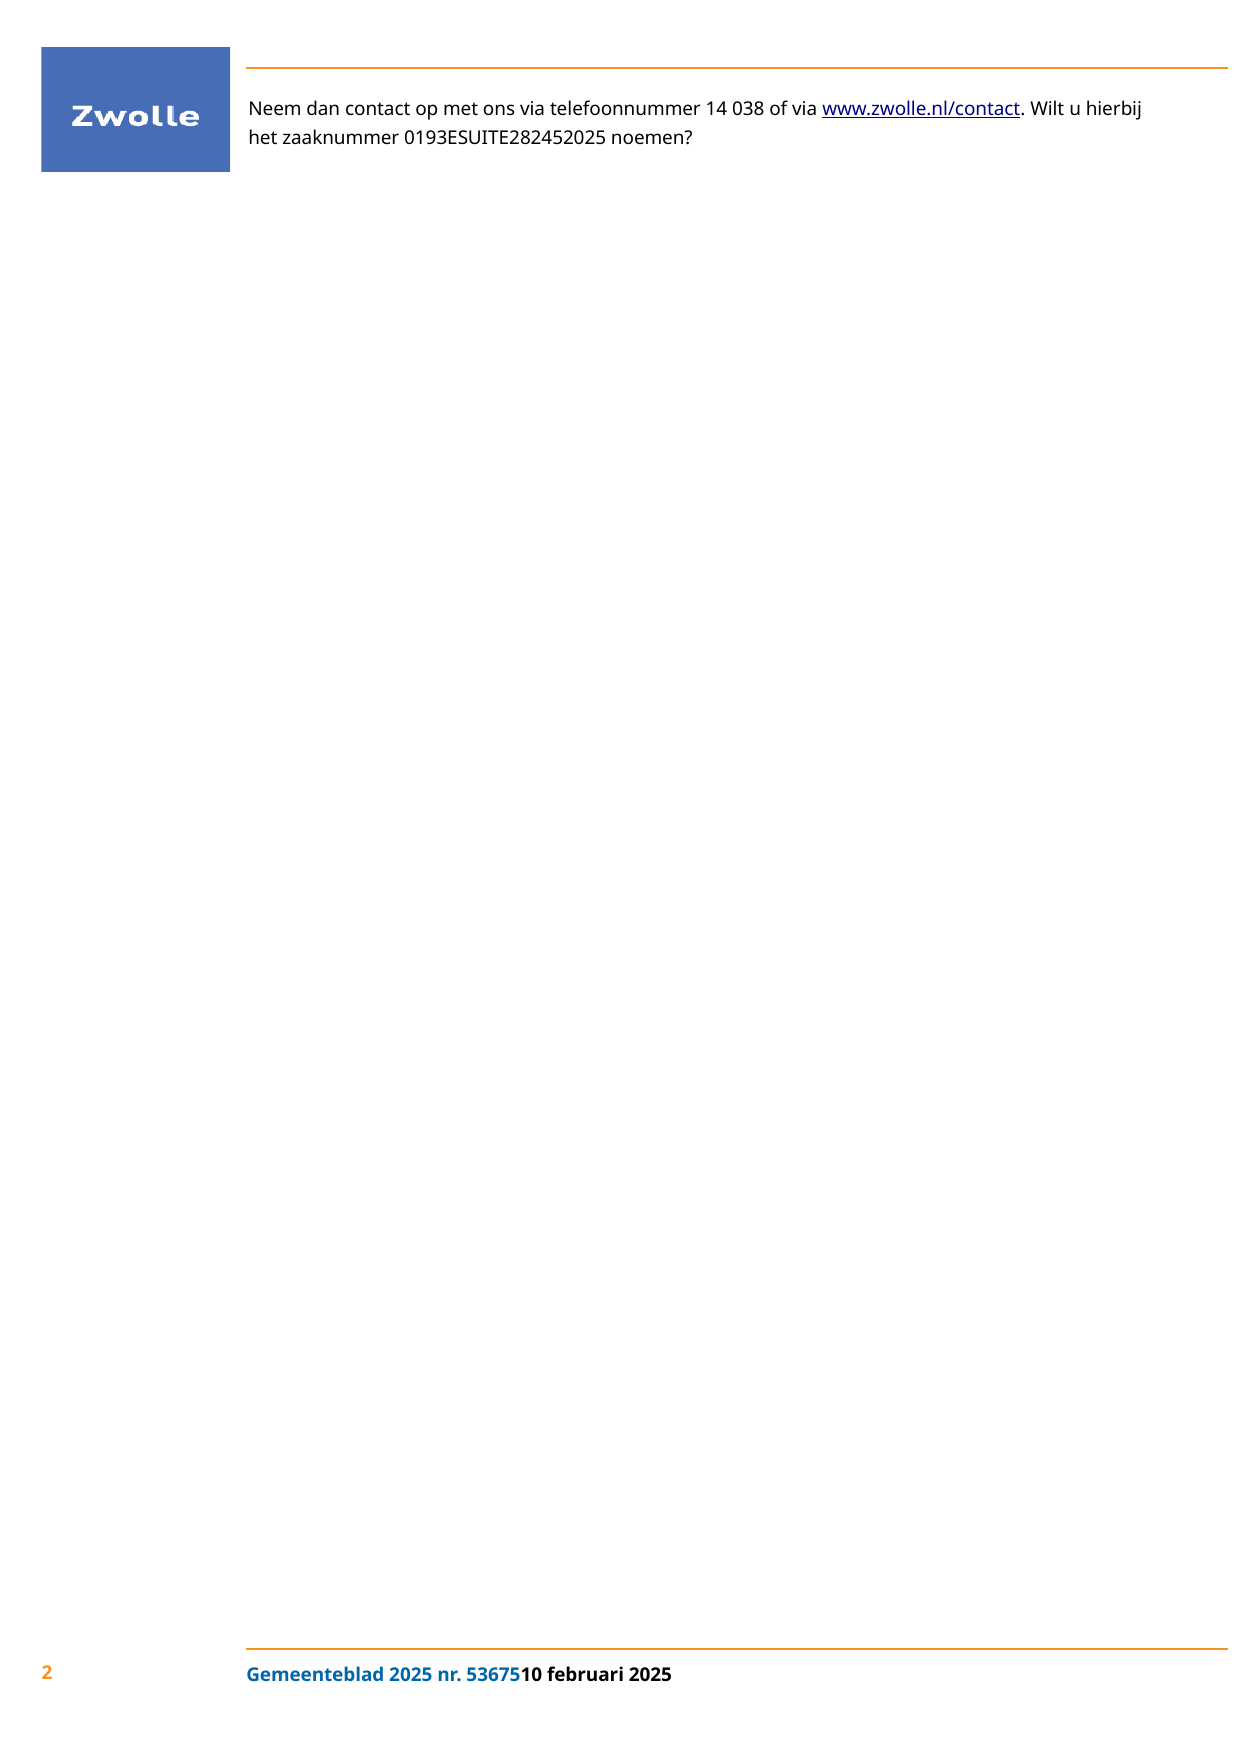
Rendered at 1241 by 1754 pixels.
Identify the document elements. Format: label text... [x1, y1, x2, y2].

text Neem dan contact op met ons via telefoonnummer 14 038 of via www.zwolle.nl/contact. Wilt u hierbij het zaaknummer 0193ESUITE282452025 noemen? [248, 95, 1152, 150]
picture [41, 47, 231, 172]
